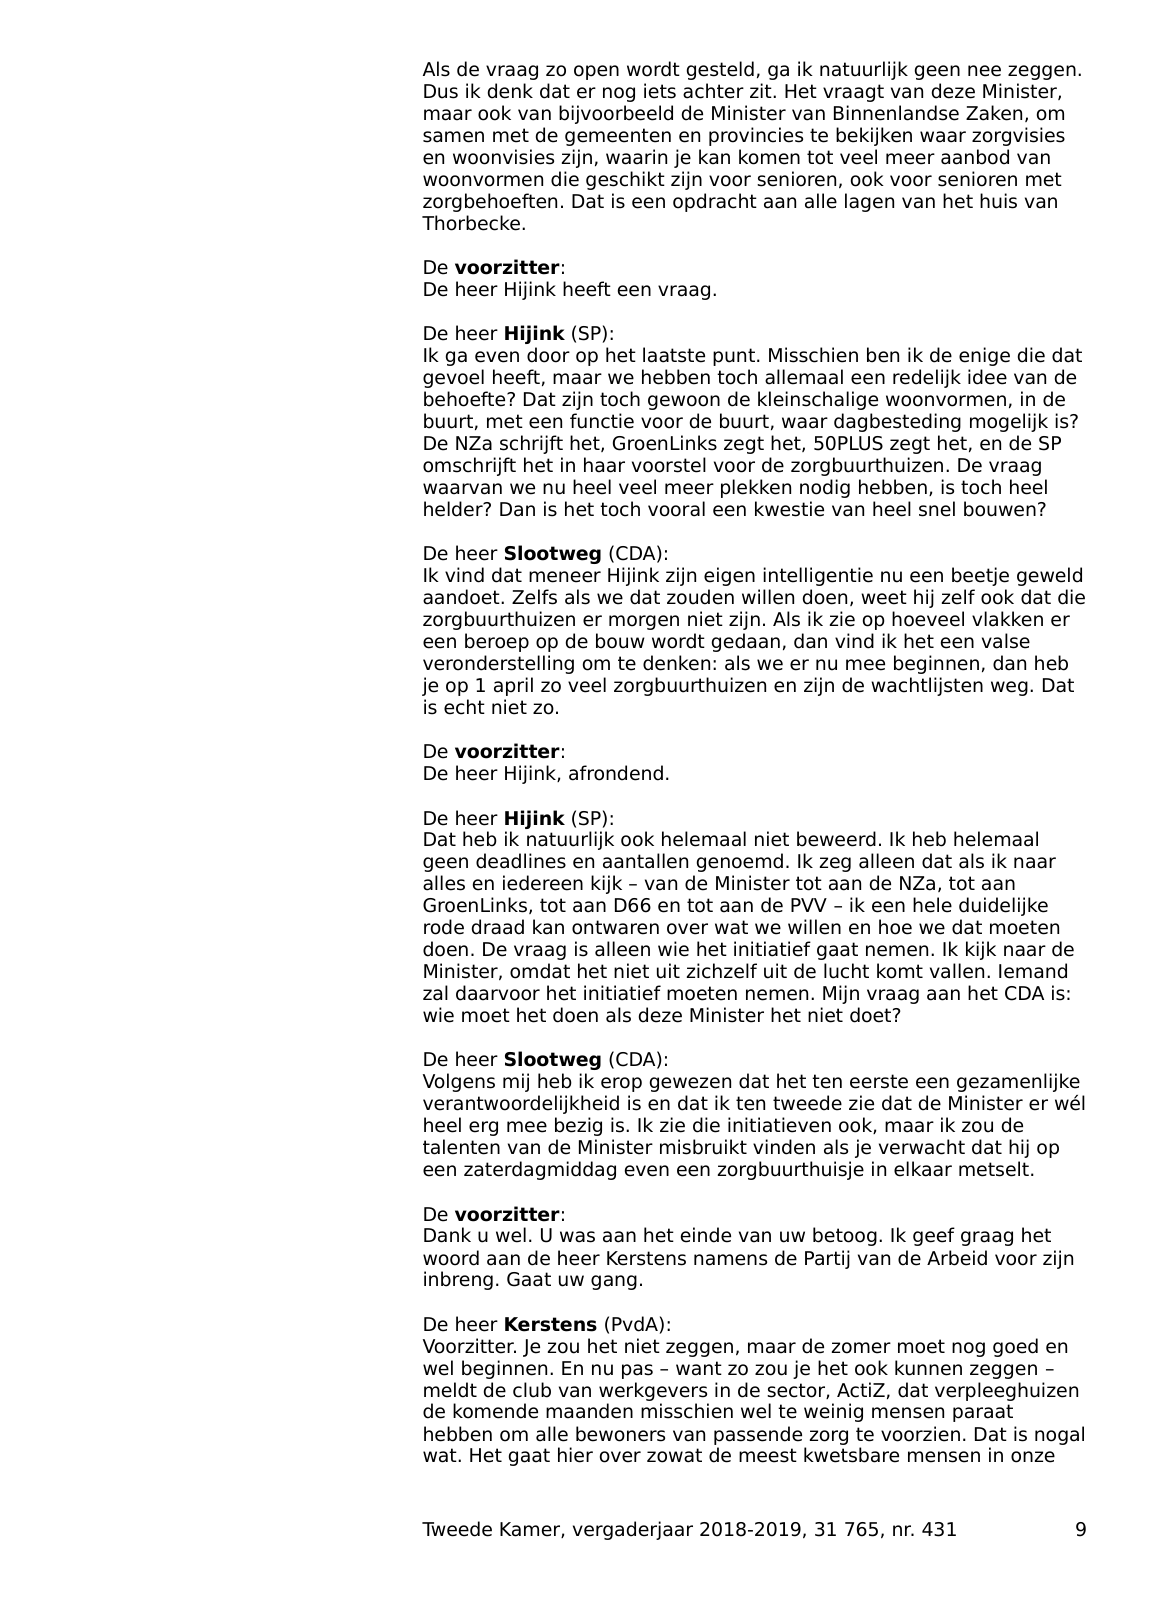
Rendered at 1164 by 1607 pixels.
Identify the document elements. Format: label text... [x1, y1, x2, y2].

text De voorzitter: [422, 1203, 1087, 1225]
text De heer Hijink heeft een vraag. [422, 279, 1087, 301]
text De voorzitter: [422, 257, 1087, 279]
text Voorzitter. Je zou het niet zeggen, maar de zomer moet nog goed en wel beginnen. En nu pas – want zo zou je het ook kunnen zeggen – meldt de club van werkgevers in de sector, ActiZ, dat verpleeghuizen de komende maanden misschien wel te weinig mensen paraat hebben om alle bewoners van passende zorg te voorzien. Dat is nogal wat. Het gaat hier over zowat de meest kwetsbare mensen in onze [422, 1336, 1087, 1467]
text Ik ga even door op het laatste punt. Misschien ben ik de enige die dat gevoel heeft, maar we hebben toch allemaal een redelijk idee van de behoefte? Dat zijn toch gewoon de kleinschalige woonvormen, in de buurt, met een functie voor de buurt, waar dagbesteding mogelijk is? De NZa schrijft het, GroenLinks zegt het, 50PLUS zegt het, en de SP omschrijft het in haar voorstel voor de zorgbuurthuizen. De vraag waarvan we nu heel veel meer plekken nodig hebben, is toch heel helder? Dan is het toch vooral een kwestie van heel snel bouwen? [422, 345, 1087, 521]
text Ik vind dat meneer Hijink zijn eigen intelligentie nu een beetje geweld aandoet. Zelfs als we dat zouden willen doen, weet hij zelf ook dat die zorgbuurthuizen er morgen niet zijn. Als ik zie op hoeveel vlakken er een beroep op de bouw wordt gedaan, dan vind ik het een valse veronderstelling om te denken: als we er nu mee beginnen, dan heb je op 1 april zo veel zorgbuurthuizen en zijn de wachtlijsten weg. Dat is echt niet zo. [422, 565, 1087, 719]
text Volgens mij heb ik erop gewezen dat het ten eerste een gezamenlijke verantwoordelijkheid is en dat ik ten tweede zie dat de Minister er wél heel erg mee bezig is. Ik zie die initiatieven ook, maar ik zou de talenten van de Minister misbruikt vinden als je verwacht dat hij op een zaterdagmiddag even een zorgbuurthuisje in elkaar metselt. [422, 1071, 1087, 1181]
text Dank u wel. U was aan het einde van uw betoog. Ik geef graag het woord aan de heer Kerstens namens de Partij van de Arbeid voor zijn inbreng. Gaat uw gang. [422, 1225, 1087, 1291]
text De heer Hijink, afrondend. [422, 763, 1087, 785]
text De heer Kerstens (PvdA): [422, 1313, 1087, 1336]
text Als de vraag zo open wordt gesteld, ga ik natuurlijk geen nee zeggen. Dus ik denk dat er nog iets achter zit. Het vraagt van deze Minister, maar ook van bijvoorbeeld de Minister van Binnenlandse Zaken, om samen met de gemeenten en provincies te bekijken waar zorgvisies en woonvisies zijn, waarin je kan komen tot veel meer aanbod van woonvormen die geschikt zijn voor senioren, ook voor senioren met zorgbehoeften. Dat is een opdracht aan alle lagen van het huis van Thorbecke. [422, 59, 1087, 235]
text De heer Slootweg (CDA): [422, 543, 1087, 565]
text Dat heb ik natuurlijk ook helemaal niet beweerd. Ik heb helemaal geen deadlines en aantallen genoemd. Ik zeg alleen dat als ik naar alles en iedereen kijk – van de Minister tot aan de NZa, tot aan GroenLinks, tot aan D66 en tot aan de PVV – ik een hele duidelijke rode draad kan ontwaren over wat we willen en hoe we dat moeten doen. De vraag is alleen wie het initiatief gaat nemen. Ik kijk naar de Minister, omdat het niet uit zichzelf uit de lucht komt vallen. Iemand zal daarvoor het initiatief moeten nemen. Mijn vraag aan het CDA is: wie moet het doen als deze Minister het niet doet? [422, 829, 1087, 1027]
text De heer Slootweg (CDA): [422, 1049, 1087, 1071]
text De heer Hijink (SP): [422, 807, 1087, 829]
text De heer Hijink (SP): [422, 323, 1087, 345]
text De voorzitter: [422, 741, 1087, 763]
